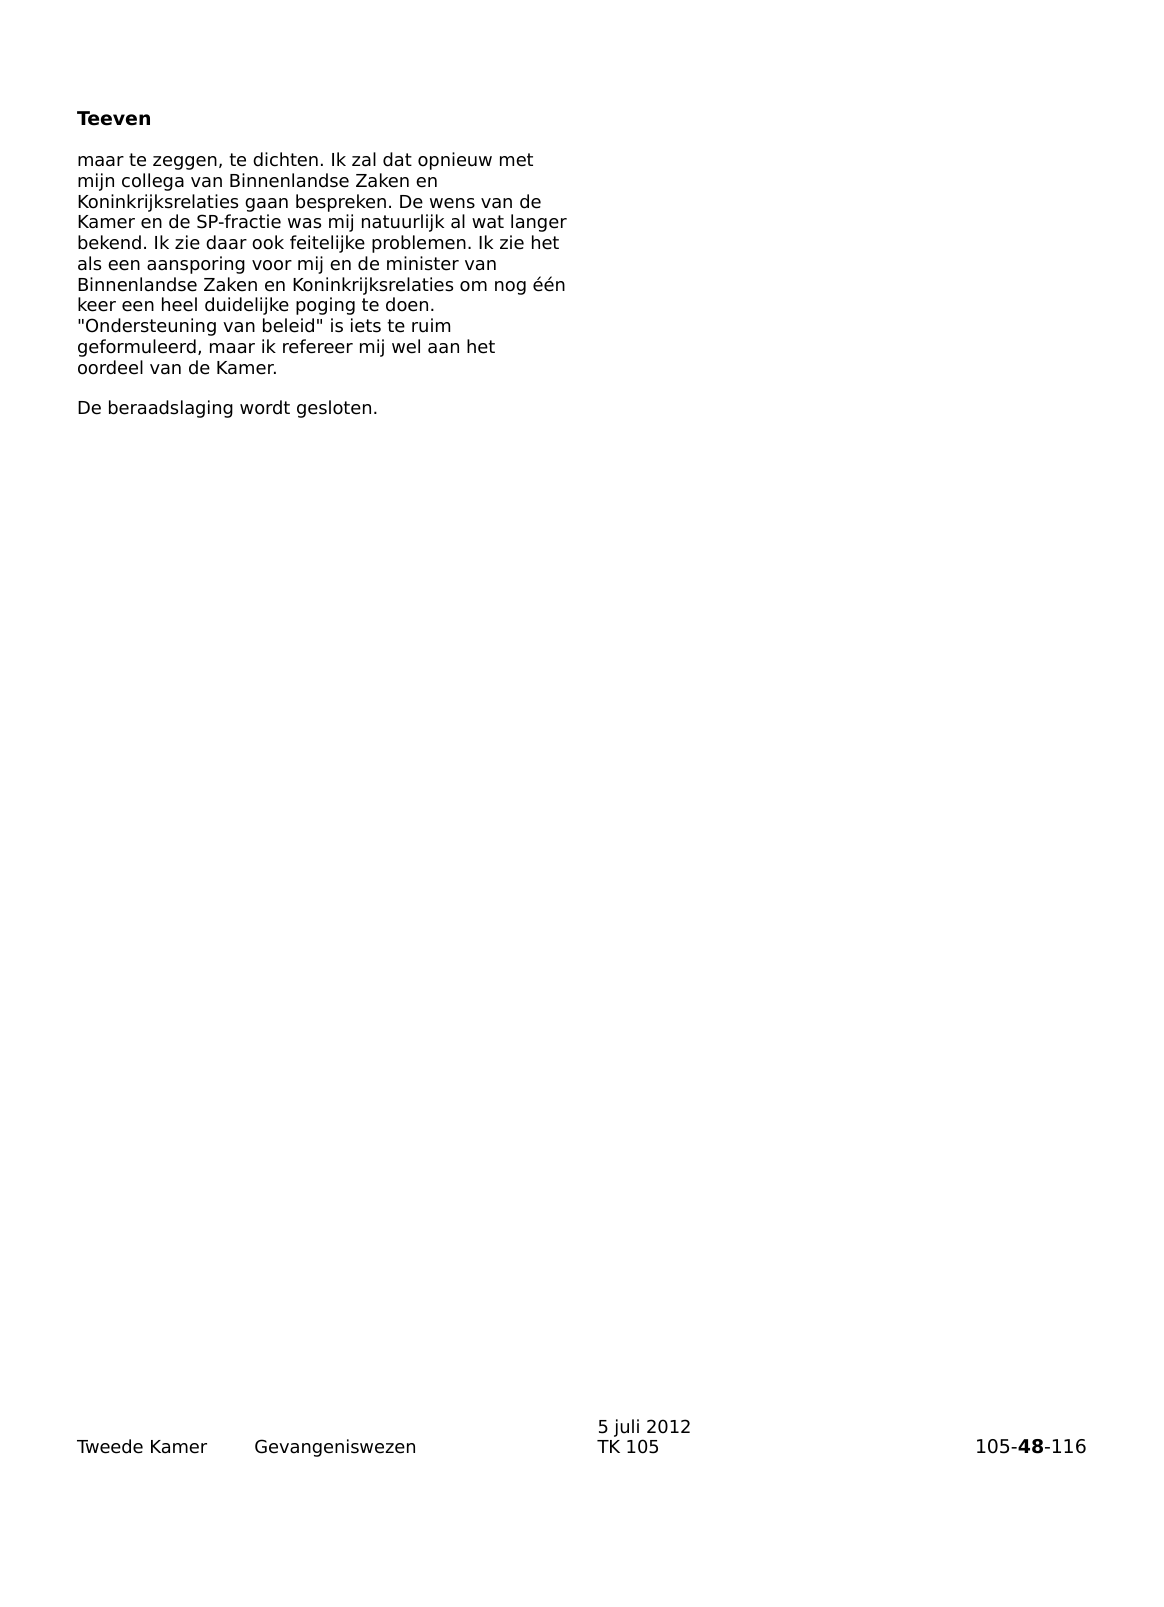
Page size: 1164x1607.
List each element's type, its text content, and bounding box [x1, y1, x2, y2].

text De beraadslaging wordt gesloten. [77, 398, 567, 419]
text maar te zeggen, te dichten. Ik zal dat opnieuw met mijn collega van Binnenlandse Zaken en Koninkrijksrelaties gaan bespreken. De wens van de Kamer en de SP-fractie was mij natuurlijk al wat langer bekend. Ik zie daar ook feitelijke problemen. Ik zie het als een aansporing voor mij en de minister van Binnenlandse Zaken en Koninkrijksrelaties om nog één keer een heel duidelijke poging te doen. "Ondersteuning van beleid" is iets te ruim geformuleerd, maar ik refereer mij wel aan het oordeel van de Kamer. [77, 150, 567, 378]
